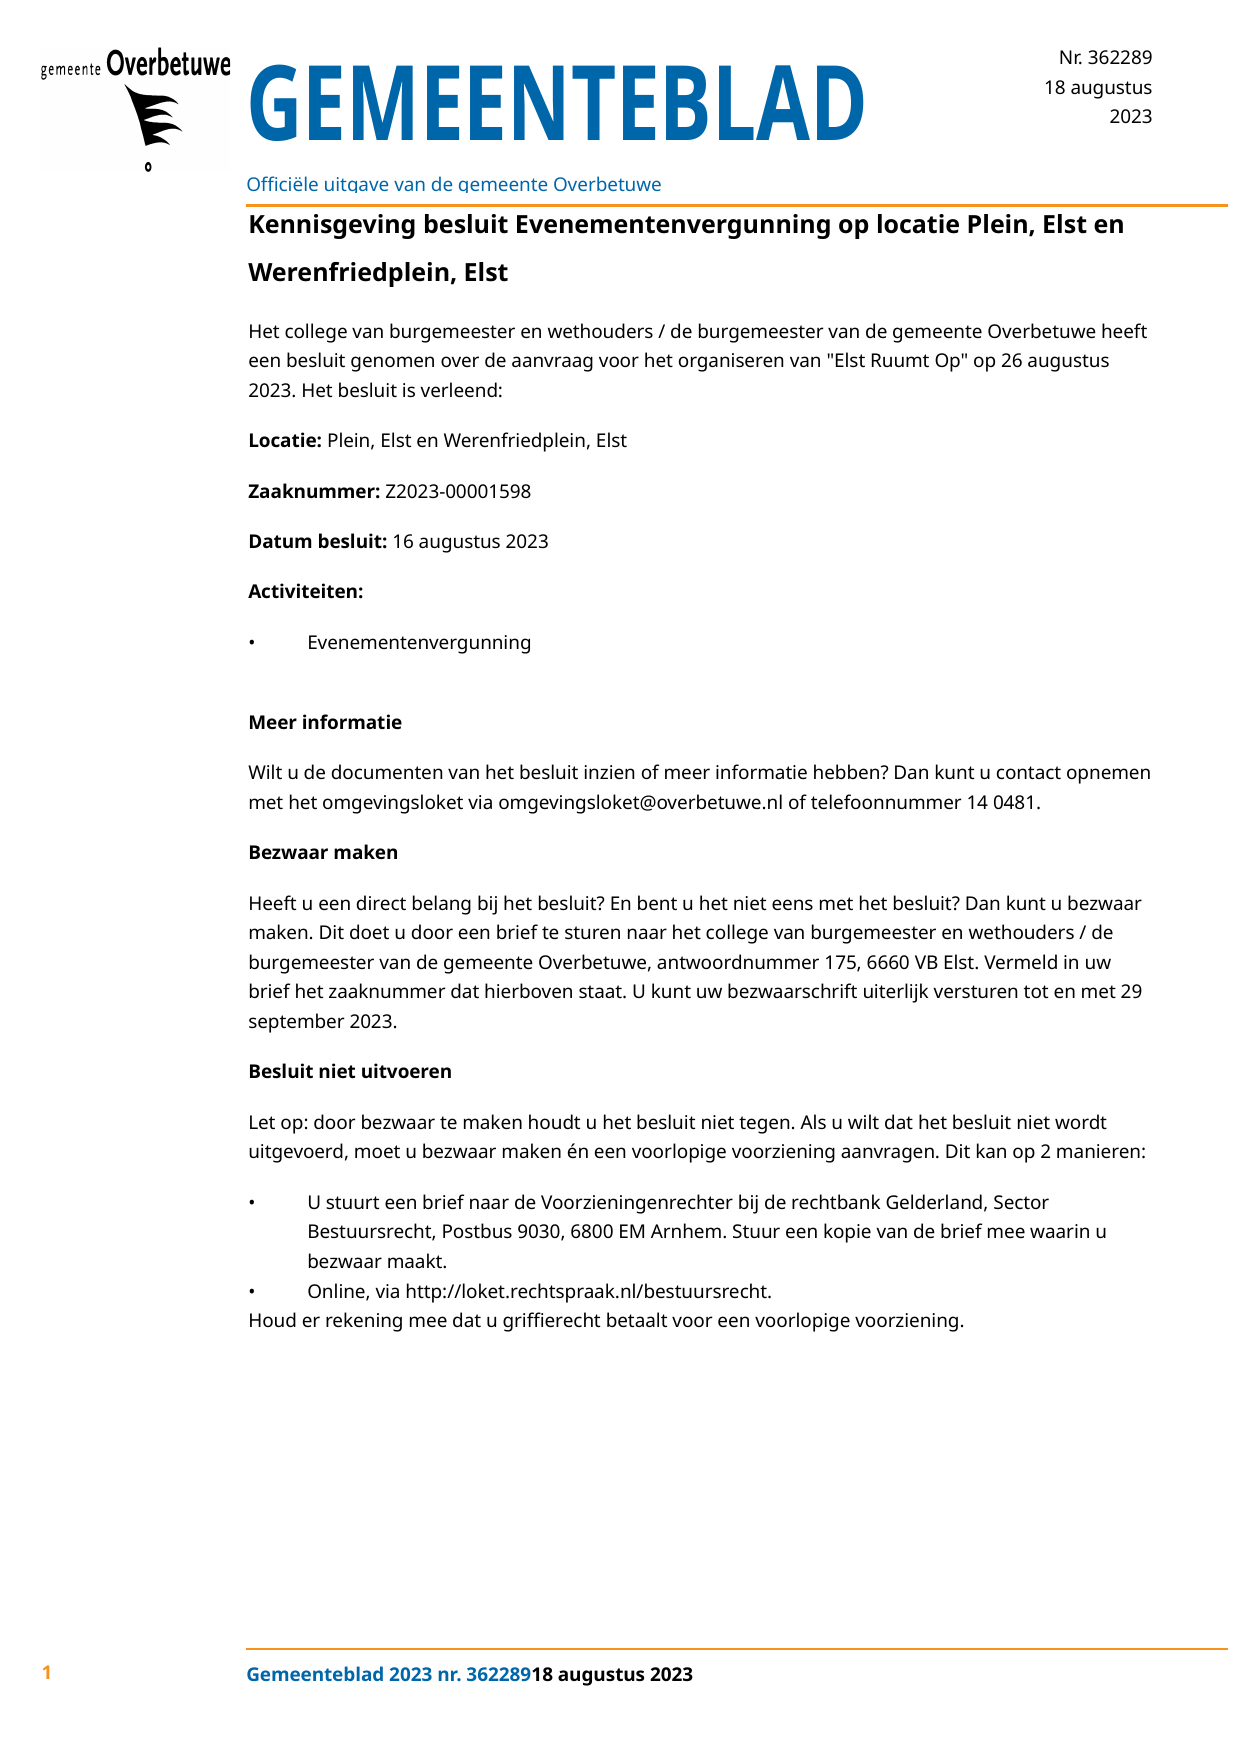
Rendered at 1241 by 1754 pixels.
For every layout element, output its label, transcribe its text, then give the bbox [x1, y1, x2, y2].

list Online, via http://loket.rechtspraak.nl/bestuursrecht. [248, 1278, 1152, 1304]
list Evenementenvergunning [248, 629, 1152, 655]
text Het college van burgemeester en wethouders / de burgemeester van de gemeente Overbetuwe heeft een besluit genomen over de aanvraag voor het organiseren van "Elst Ruumt Op" op 26 augustus 2023. Het besluit is verleend: [248, 318, 1152, 403]
text Houd er rekening mee dat u griffierecht betaalt voor een voorlopige voorziening. [248, 1307, 1152, 1333]
picture [41, 47, 231, 172]
text Zaaknummer: Z2023-00001598 [248, 478, 1152, 504]
text Wilt u de documenten van het besluit inzien of meer informatie hebben? Dan kunt u contact opnemen met het omgevingsloket via omgevingsloket@overbetuwe.nl of telefoonnummer 14 0481. [248, 759, 1152, 815]
text Bezwaar maken [248, 839, 1152, 865]
text Activiteiten: [248, 579, 1152, 604]
text Besluit niet uitvoeren [248, 1059, 1152, 1084]
text Kennisgeving besluit Evenementenvergunning op locatie Plein, Elst en Werenfriedplein, Elst [248, 207, 1152, 288]
list U stuurt een brief naar de Voorzieningenrechter bij de rechtbank Gelderland, Sector Bestuursrecht, Postbus 9030, 6800 EM Arnhem. Stuur een kopie van de brief mee waarin u bezwaar maakt. [248, 1189, 1152, 1274]
text Locatie: Plein, Elst en Werenfriedplein, Elst [248, 427, 1152, 453]
text Meer informatie [248, 709, 1152, 735]
text Heeft u een direct belang bij het besluit? En bent u het niet eens met het besluit? Dan kunt u bezwaar maken. Dit doet u door een brief te sturen naar het college van burgemeester en wethouders / de burgemeester van de gemeente Overbetuwe, antwoordnummer 175, 6660 VB Elst. Vermeld in uw brief het zaaknummer dat hierboven staat. U kunt uw bezwaarschrift uiterlijk versturen tot en met 29 september 2023. [248, 890, 1152, 1034]
text Let op: door bezwaar te maken houdt u het besluit niet tegen. Als u wilt dat het besluit niet wordt uitgevoerd, moet u bezwaar maken én een voorlopige voorziening aanvragen. Dit kan op 2 manieren: [248, 1109, 1152, 1164]
text Datum besluit: 16 augustus 2023 [248, 528, 1152, 554]
